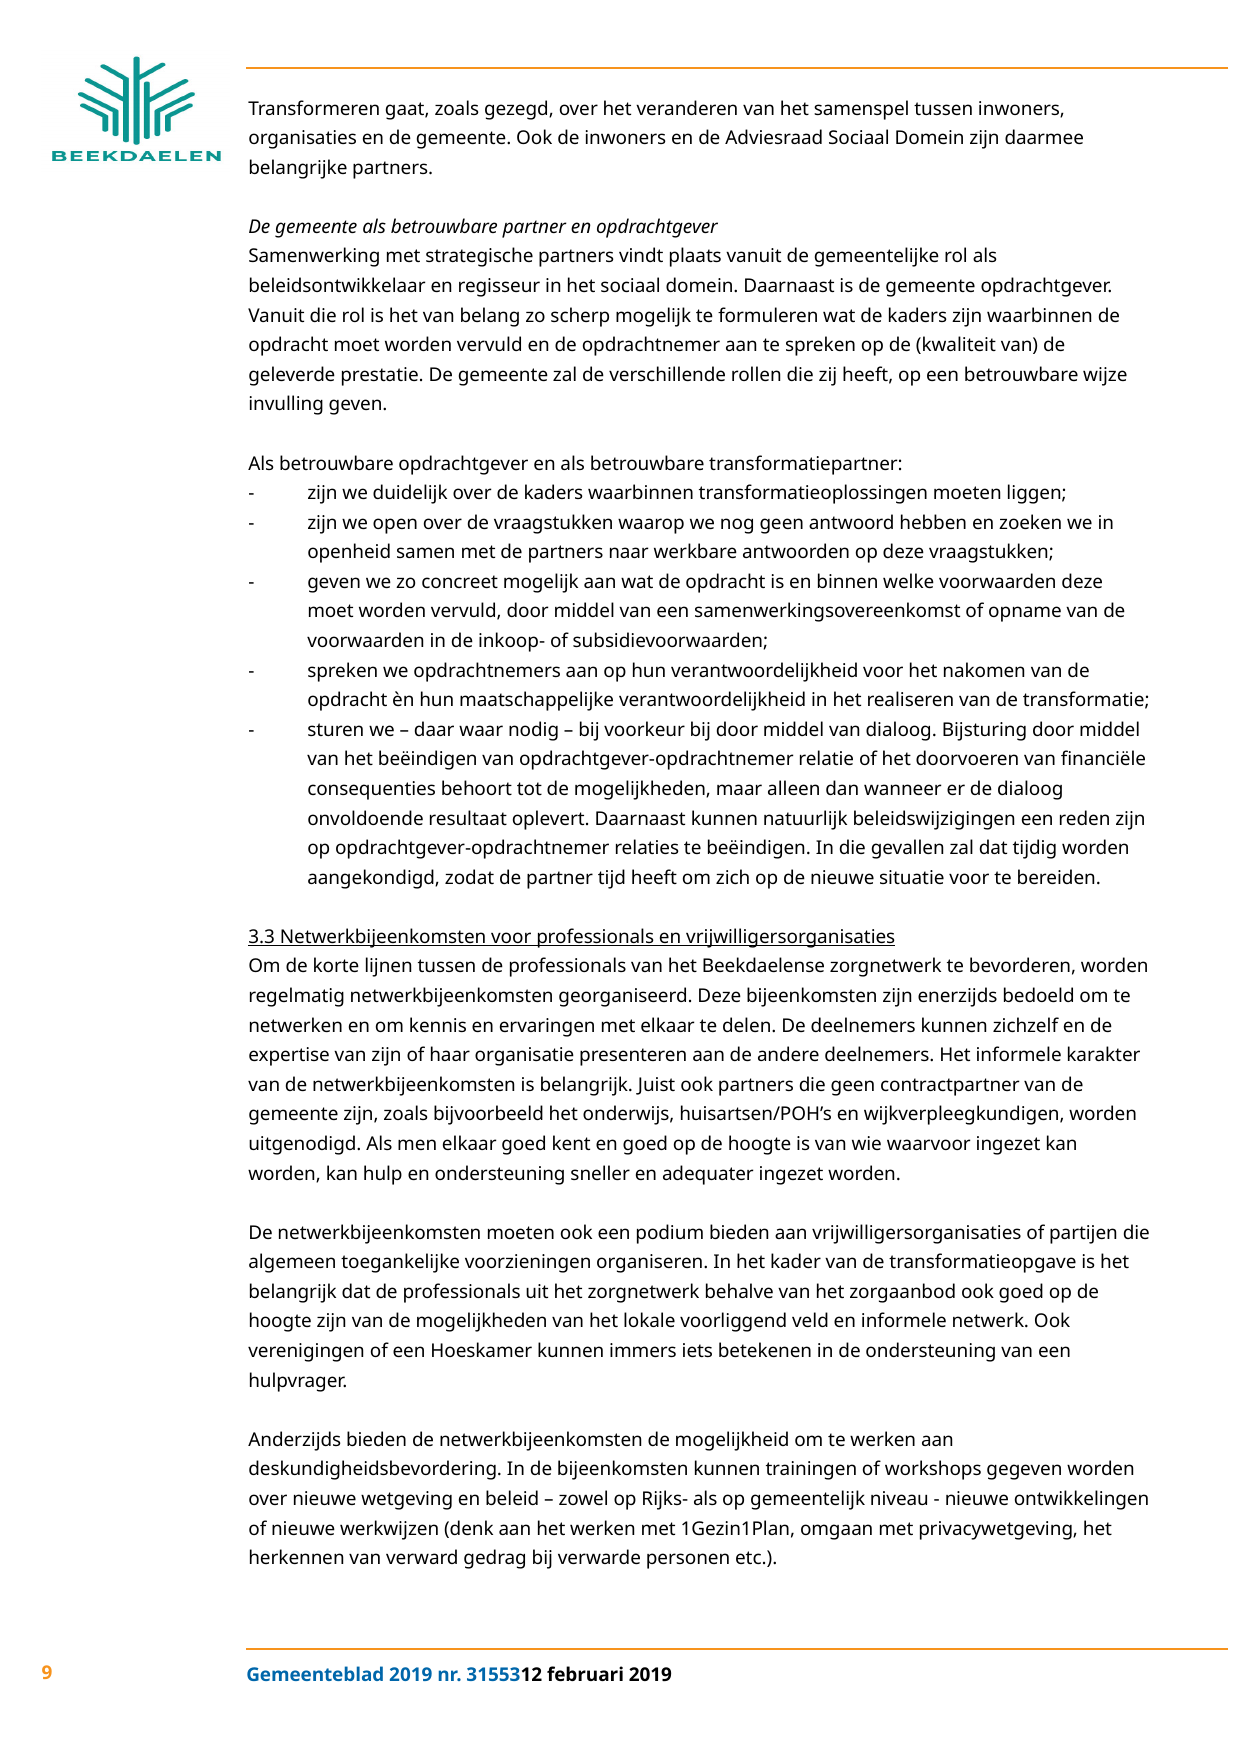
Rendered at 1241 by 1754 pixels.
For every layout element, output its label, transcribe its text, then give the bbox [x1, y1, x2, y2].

list zijn we open over de vraagstukken waarop we nog geen antwoord hebben en zoeken we in openheid samen met de partners naar werkbare antwoorden op deze vraagstukken; [248, 509, 1152, 564]
text De gemeente als betrouwbare partner en opdrachtgever [248, 213, 1152, 239]
text Als betrouwbare opdrachtgever en als betrouwbare transformatiepartner: [248, 450, 1152, 476]
text Samenwerking met strategische partners vindt plaats vanuit de gemeentelijke rol als beleidsontwikkelaar en regisseur in het sociaal domein. Daarnaast is de gemeente opdrachtgever. Vanuit die rol is het van belang zo scherp mogelijk te formuleren wat de kaders zijn waarbinnen de opdracht moet worden vervuld en de opdrachtnemer aan te spreken op de (kwaliteit van) de geleverde prestatie. De gemeente zal de verschillende rollen die zij heeft, op een betrouwbare wijze invulling geven. [248, 243, 1152, 416]
list zijn we duidelijk over de kaders waarbinnen transformatieoplossingen moeten liggen; [248, 479, 1152, 505]
list spreken we opdrachtnemers aan op hun verantwoordelijkheid voor het nakomen van de opdracht èn hun maatschappelijke verantwoordelijkheid in het realiseren van de transformatie; [248, 657, 1152, 712]
picture [41, 47, 231, 172]
list sturen we – daar waar nodig – bij voorkeur bij door middel van dialoog. Bijsturing door middel van het beëindigen van opdrachtgever-opdrachtnemer relatie of het doorvoeren van financiële consequenties behoort tot de mogelijkheden, maar alleen dan wanneer er de dialoog onvoldoende resultaat oplevert. Daarnaast kunnen natuurlijk beleidswijzigingen een reden zijn op opdrachtgever-opdrachtnemer relaties te beëindigen. In die gevallen zal dat tijdig worden aangekondigd, zodat de partner tijd heeft om zich op de nieuwe situatie voor te bereiden. [248, 716, 1152, 890]
text 3.3 Netwerkbijeenkomsten voor professionals en vrijwilligersorganisaties [248, 923, 1152, 949]
text Om de korte lijnen tussen de professionals van het Beekdaelense zorgnetwerk te bevorderen, worden regelmatig netwerkbijeenkomsten georganiseerd. Deze bijeenkomsten zijn enerzijds bedoeld om te netwerken en om kennis en ervaringen met elkaar te delen. De deelnemers kunnen zichzelf en de expertise van zijn of haar organisatie presenteren aan de andere deelnemers. Het informele karakter van de netwerkbijeenkomsten is belangrijk. Juist ook partners die geen contractpartner van de gemeente zijn, zoals bijvoorbeeld het onderwijs, huisartsen/POH’s en wijkverpleegkundigen, worden uitgenodigd. Als men elkaar goed kent en goed op de hoogte is van wie waarvoor ingezet kan worden, kan hulp en ondersteuning sneller en adequater ingezet worden. [248, 953, 1152, 1186]
text Transformeren gaat, zoals gezegd, over het veranderen van het samenspel tussen inwoners, organisaties en de gemeente. Ook de inwoners en de Adviesraad Sociaal Domein zijn daarmee belangrijke partners. [248, 95, 1152, 180]
list geven we zo concreet mogelijk aan wat de opdracht is en binnen welke voorwaarden deze moet worden vervuld, door middel van een samenwerkingsovereenkomst of opname van de voorwaarden in de inkoop- of subsidievoorwaarden; [248, 568, 1152, 653]
text Anderzijds bieden de netwerkbijeenkomsten de mogelijkheid om te werken aan deskundigheidsbevordering. In de bijeenkomsten kunnen trainingen of workshops gegeven worden over nieuwe wetgeving en beleid – zowel op Rijks- als op gemeentelijk niveau - nieuwe ontwikkelingen of nieuwe werkwijzen (denk aan het werken met 1Gezin1Plan, omgaan met privacywetgeving, het herkennen van verward gedrag bij verwarde personen etc.). [248, 1426, 1152, 1570]
text De netwerkbijeenkomsten moeten ook een podium bieden aan vrijwilligersorganisaties of partijen die algemeen toegankelijke voorzieningen organiseren. In het kader van de transformatieopgave is het belangrijk dat de professionals uit het zorgnetwerk behalve van het zorgaanbod ook goed op de hoogte zijn van de mogelijkheden van het lokale voorliggend veld en informele netwerk. Ook verenigingen of een Hoeskamer kunnen immers iets betekenen in de ondersteuning van een hulpvrager. [248, 1219, 1152, 1393]
